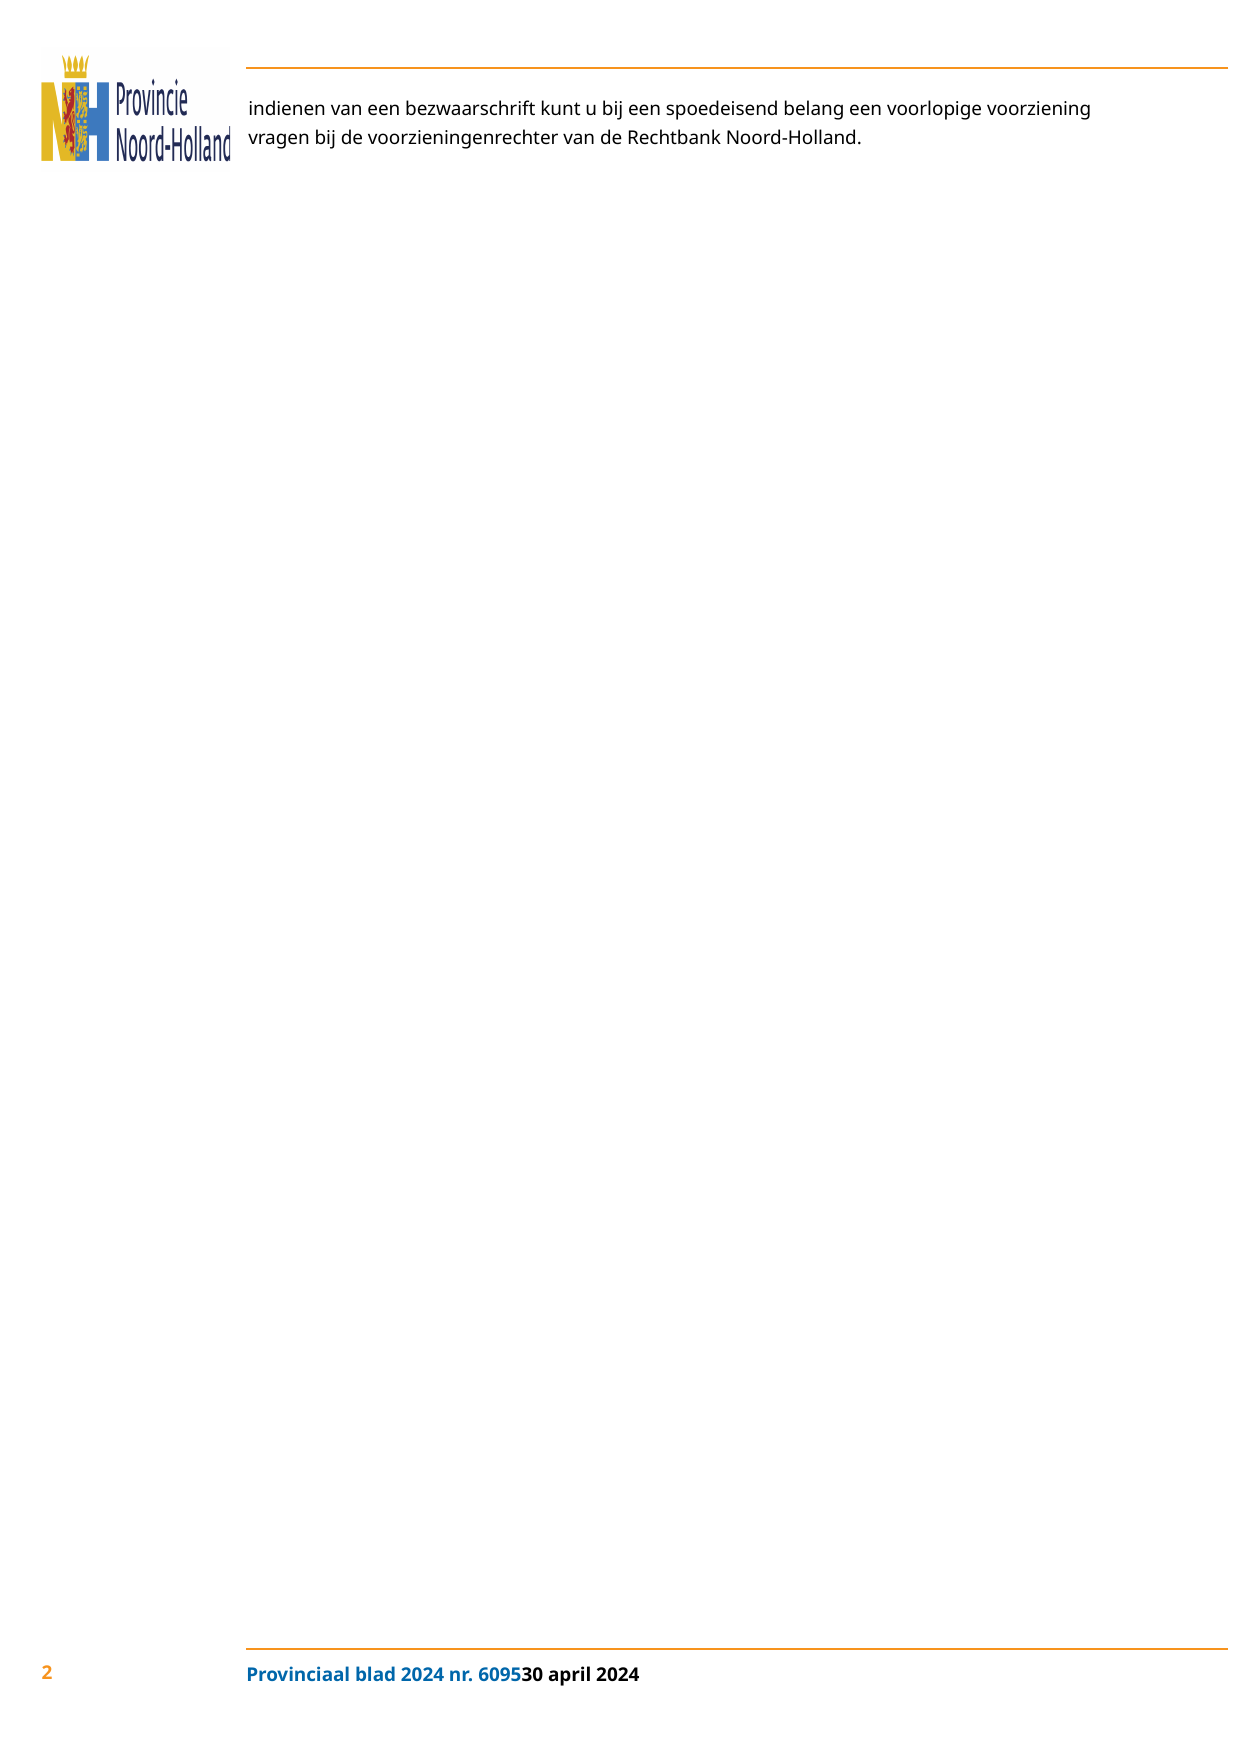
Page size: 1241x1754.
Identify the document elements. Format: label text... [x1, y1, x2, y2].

picture [41, 47, 231, 172]
text indienen van een bezwaarschrift kunt u bij een spoedeisend belang een voorlopige voorziening vragen bij de voorzieningenrechter van de Rechtbank Noord-Holland. [248, 95, 1152, 150]
